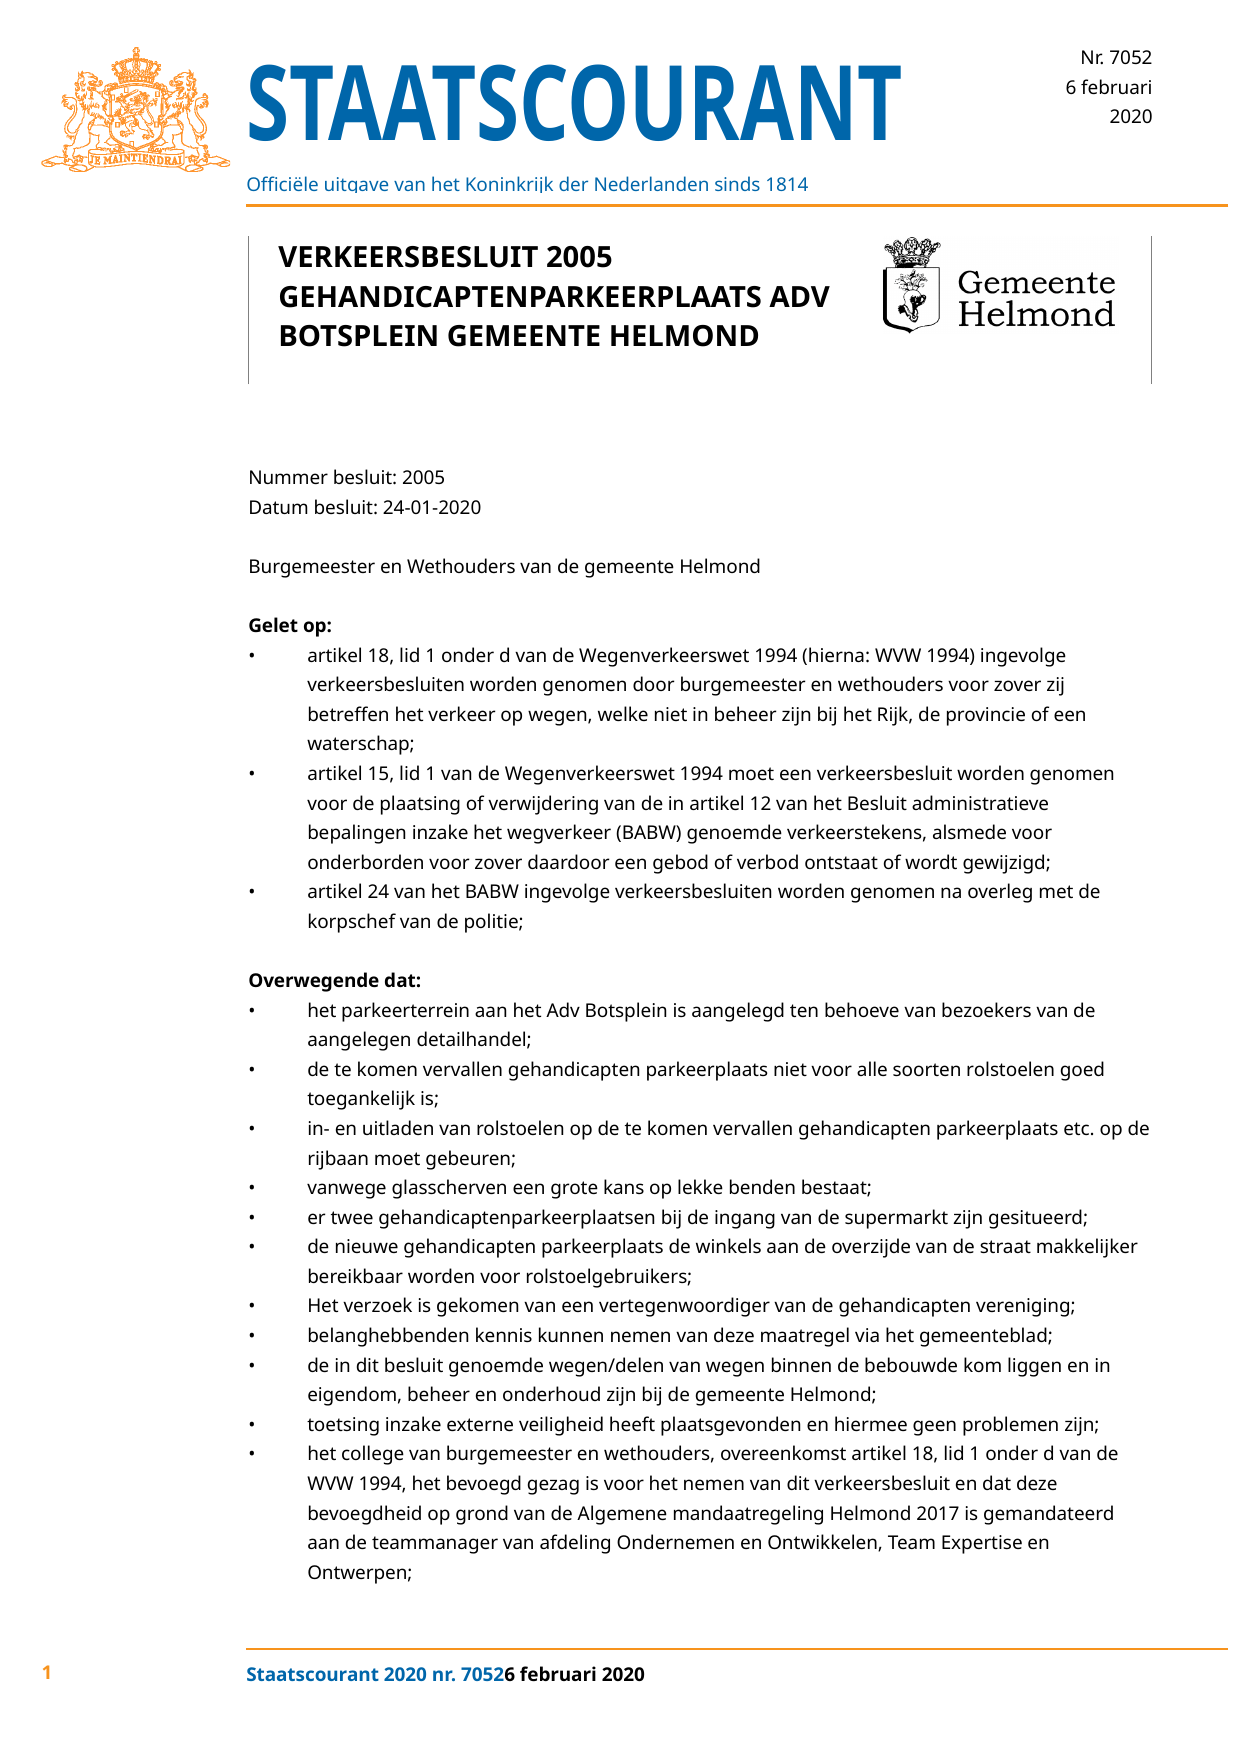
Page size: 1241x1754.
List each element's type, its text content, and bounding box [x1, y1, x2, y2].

list Het verzoek is gekomen van een vertegenwoordiger van de gehandicapten vereniging; [248, 1293, 1152, 1318]
list de nieuwe gehandicapten parkeerplaats de winkels aan de overzijde van de straat makkelijker bereikbaar worden voor rolstoelgebruikers; [248, 1233, 1152, 1289]
text Gelet op: [248, 612, 1152, 638]
list belanghebbenden kennis kunnen nemen van deze maatregel via het gemeenteblad; [248, 1322, 1152, 1348]
text Nummer besluit: 2005 [248, 464, 1152, 490]
list toetsing inzake externe veiligheid heeft plaatsgevonden en hiermee geen problemen zijn; [248, 1411, 1152, 1437]
list artikel 15, lid 1 van de Wegenverkeerswet 1994 moet een verkeersbesluit worden genomen voor de plaatsing of verwijdering van de in artikel 12 van het Besluit administratieve bepalingen inzake het wegverkeer (BABW) genoemde verkeerstekens, alsmede voor onderborden voor zover daardoor een gebod of verbod ontstaat of wordt gewijzigd; [248, 760, 1152, 874]
list in- en uitladen van rolstoelen op de te komen vervallen gehandicapten parkeerplaats etc. op de rijbaan moet gebeuren; [248, 1115, 1152, 1170]
list de in dit besluit genoemde wegen/delen van wegen binnen de bebouwde kom liggen en in eigendom, beheer en onderhoud zijn bij de gemeente Helmond; [248, 1352, 1152, 1407]
table_header [850, 236, 1151, 384]
table_header VERKEERSBESLUIT 2005 GEHANDICAPTENPARKEERPLAATS ADV BOTSPLEIN GEMEENTE HELMOND [249, 236, 850, 384]
list de te komen vervallen gehandicapten parkeerplaats niet voor alle soorten rolstoelen goed toegankelijk is; [248, 1056, 1152, 1111]
picture [41, 47, 231, 172]
text Overwegende dat: [248, 967, 1152, 993]
list het parkeerterrein aan het Adv Botsplein is aangelegd ten behoeve van bezoekers van de aangelegen detailhandel; [248, 997, 1152, 1052]
list vanwege glasscherven een grote kans op lekke benden bestaat; [248, 1174, 1152, 1200]
text Burgemeester en Wethouders van de gemeente Helmond [248, 553, 1152, 579]
list artikel 24 van het BABW ingevolge verkeersbesluiten worden genomen na overleg met de korpschef van de politie; [248, 878, 1152, 934]
picture [882, 236, 1119, 334]
list er twee gehandicaptenparkeerplaatsen bij de ingang van de supermarkt zijn gesitueerd; [248, 1204, 1152, 1229]
list artikel 18, lid 1 onder d van de Wegenverkeerswet 1994 (hierna: WVW 1994) ingevolge verkeersbesluiten worden genomen door burgemeester en wethouders voor zover zij betreffen het verkeer op wegen, welke niet in beheer zijn bij het Rijk, de provincie of een waterschap; [248, 642, 1152, 756]
list het college van burgemeester en wethouders, overeenkomst artikel 18, lid 1 onder d van de WVW 1994, het bevoegd gezag is voor het nemen van dit verkeersbesluit en dat deze bevoegdheid op grond van de Algemene mandaatregeling Helmond 2017 is gemandateerd aan de teammanager van afdeling Ondernemen en Ontwikkelen, Team Expertise en Ontwerpen; [248, 1441, 1152, 1584]
text Datum besluit: 24-01-2020 [248, 494, 1152, 519]
